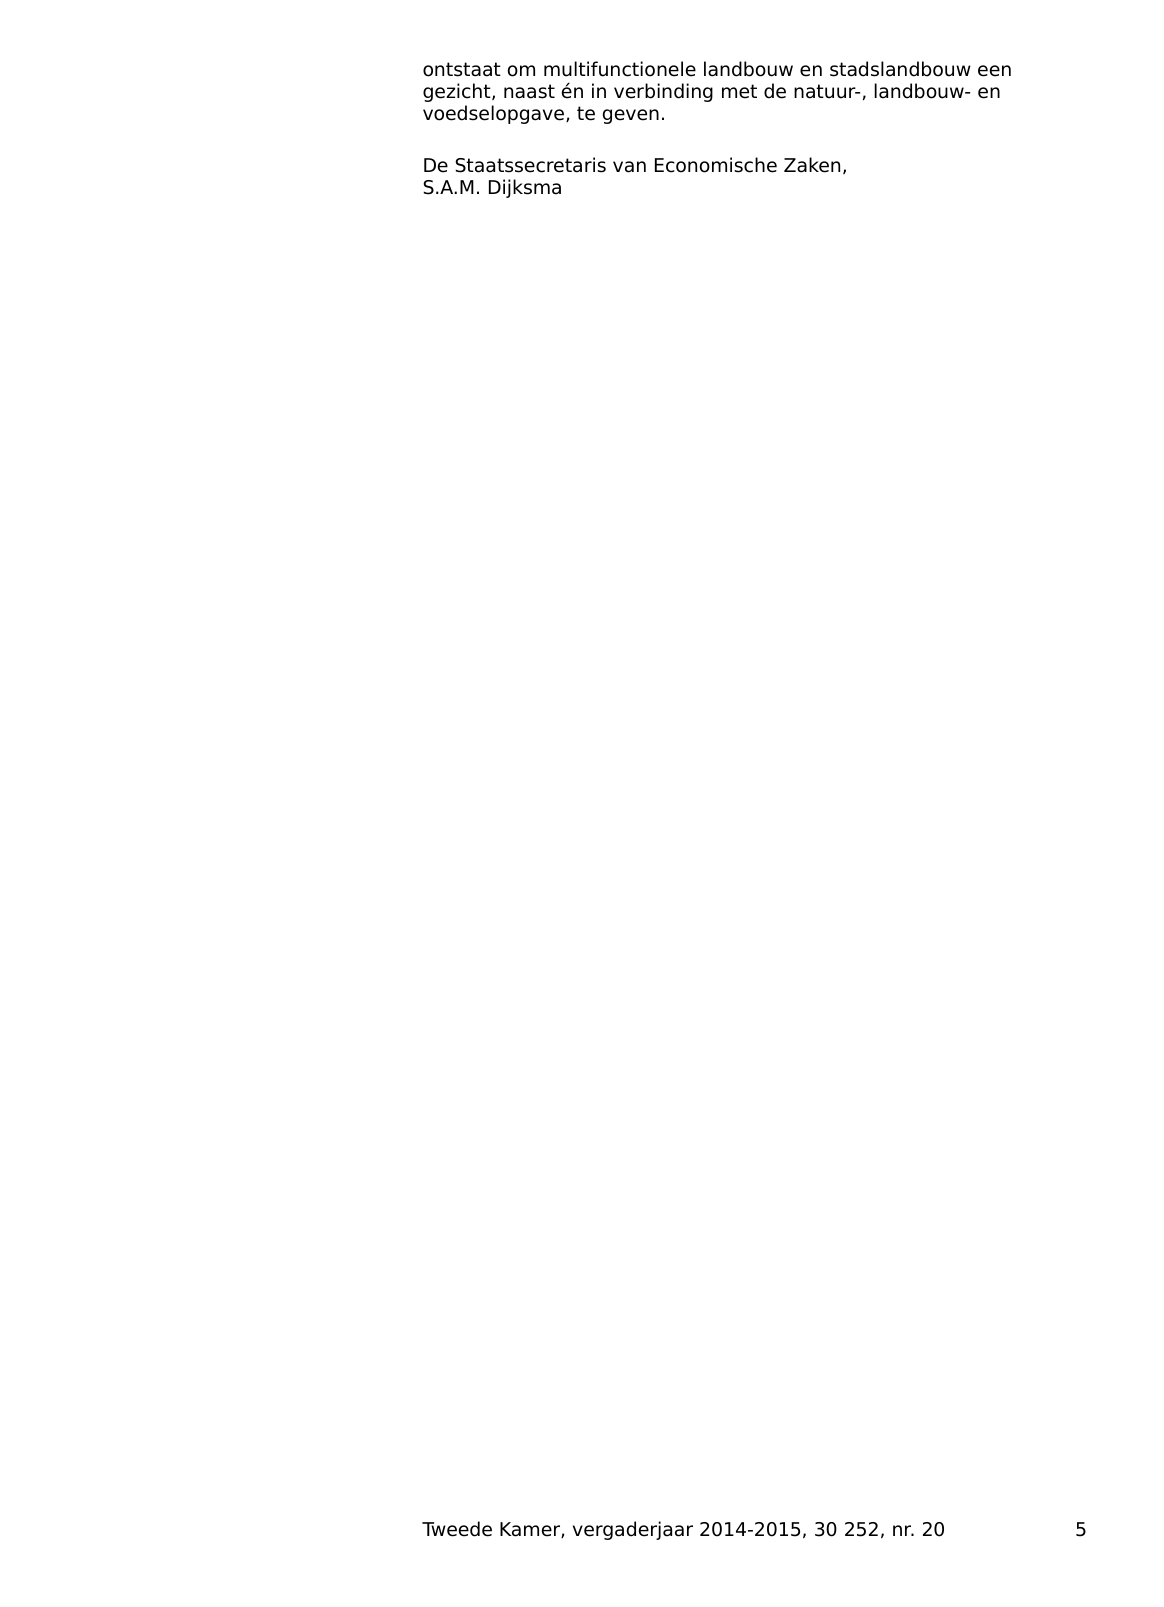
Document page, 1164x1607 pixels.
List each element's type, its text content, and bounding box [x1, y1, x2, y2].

text De Staatssecretaris van Economische Zaken, S.A.M. Dijksma [422, 155, 1087, 199]
text ontstaat om multifunctionele landbouw en stadslandbouw een gezicht, naast én in verbinding met de natuur-, landbouw- en voedselopgave, te geven. [422, 59, 1087, 125]
